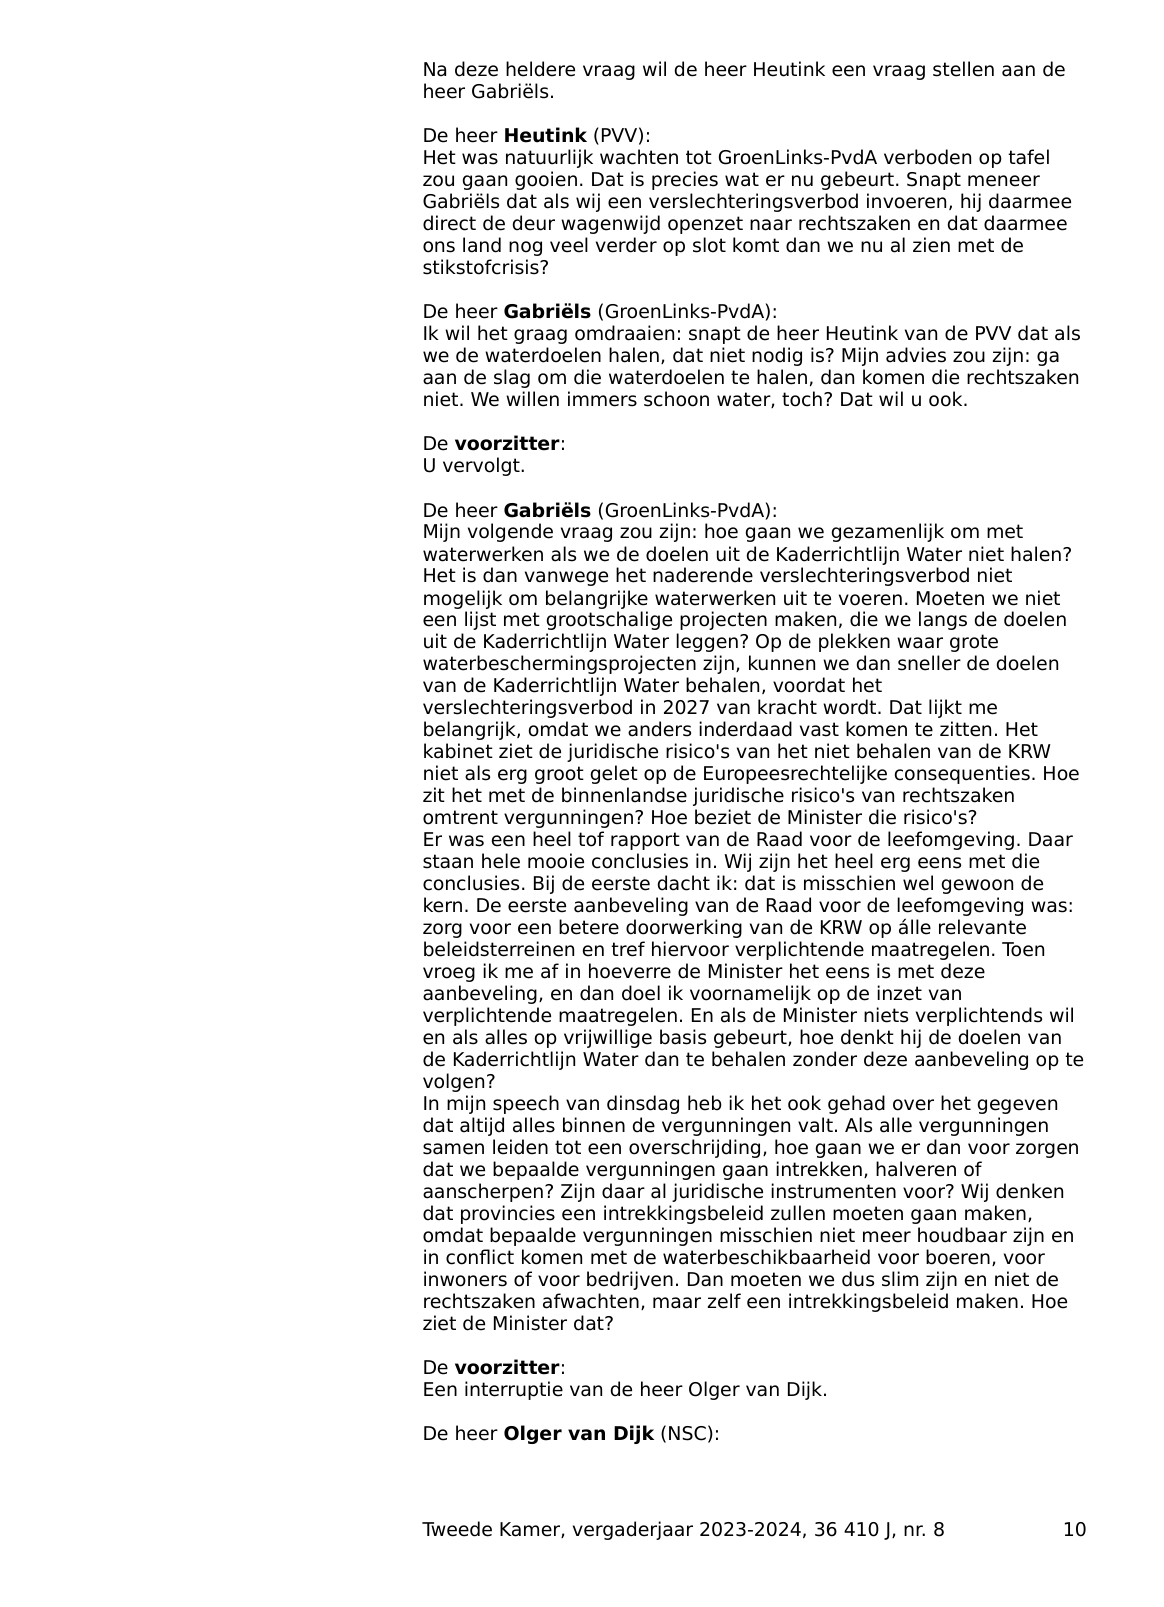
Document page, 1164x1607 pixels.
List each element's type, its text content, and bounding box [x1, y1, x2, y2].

text De heer Gabriëls (GroenLinks-PvdA): [422, 301, 1087, 323]
text Een interruptie van de heer Olger van Dijk. [422, 1379, 1087, 1401]
text De heer Olger van Dijk (NSC): [422, 1423, 1087, 1445]
text Na deze heldere vraag wil de heer Heutink een vraag stellen aan de heer Gabriëls. [422, 59, 1087, 103]
text De voorzitter: [422, 433, 1087, 455]
text Mijn volgende vraag zou zijn: hoe gaan we gezamenlijk om met waterwerken als we de doelen uit de Kaderrichtlijn Water niet halen? Het is dan vanwege het naderende verslechteringsverbod niet mogelijk om belangrijke waterwerken uit te voeren. Moeten we niet een lijst met grootschalige projecten maken, die we langs de doelen uit de Kaderrichtlijn Water leggen? Op de plekken waar grote waterbeschermingsprojecten zijn, kunnen we dan sneller de doelen van de Kaderrichtlijn Water behalen, voordat het verslechteringsverbod in 2027 van kracht wordt. Dat lijkt me belangrijk, omdat we anders inderdaad vast komen te zitten. Het kabinet ziet de juridische risico's van het niet behalen van de KRW niet als erg groot gelet op de Europeesrechtelijke consequenties. Hoe zit het met de binnenlandse juridische risico's van rechtszaken omtrent vergunningen? Hoe beziet de Minister die risico's? [422, 521, 1087, 829]
text Ik wil het graag omdraaien: snapt de heer Heutink van de PVV dat als we de waterdoelen halen, dat niet nodig is? Mijn advies zou zijn: ga aan de slag om die waterdoelen te halen, dan komen die rechtszaken niet. We willen immers schoon water, toch? Dat wil u ook. [422, 323, 1087, 411]
text In mijn speech van dinsdag heb ik het ook gehad over het gegeven dat altijd alles binnen de vergunningen valt. Als alle vergunningen samen leiden tot een overschrijding, hoe gaan we er dan voor zorgen dat we bepaalde vergunningen gaan intrekken, halveren of aanscherpen? Zijn daar al juridische instrumenten voor? Wij denken dat provincies een intrekkingsbeleid zullen moeten gaan maken, omdat bepaalde vergunningen misschien niet meer houdbaar zijn en in conflict komen met de waterbeschikbaarheid voor boeren, voor inwoners of voor bedrijven. Dan moeten we dus slim zijn en niet de rechtszaken afwachten, maar zelf een intrekkingsbeleid maken. Hoe ziet de Minister dat? [422, 1093, 1087, 1335]
text De heer Gabriëls (GroenLinks-PvdA): [422, 499, 1087, 521]
text De heer Heutink (PVV): [422, 125, 1087, 147]
text U vervolgt. [422, 455, 1087, 477]
text Het was natuurlijk wachten tot GroenLinks-PvdA verboden op tafel zou gaan gooien. Dat is precies wat er nu gebeurt. Snapt meneer Gabriëls dat als wij een verslechteringsverbod invoeren, hij daarmee direct de deur wagenwijd openzet naar rechtszaken en dat daarmee ons land nog veel verder op slot komt dan we nu al zien met de stikstofcrisis? [422, 147, 1087, 279]
text De voorzitter: [422, 1357, 1087, 1379]
text Er was een heel tof rapport van de Raad voor de leefomgeving. Daar staan hele mooie conclusies in. Wij zijn het heel erg eens met die conclusies. Bij de eerste dacht ik: dat is misschien wel gewoon de kern. De eerste aanbeveling van de Raad voor de leefomgeving was: zorg voor een betere doorwerking van de KRW op álle relevante beleidsterreinen en tref hiervoor verplichtende maatregelen. Toen vroeg ik me af in hoeverre de Minister het eens is met deze aanbeveling, en dan doel ik voornamelijk op de inzet van verplichtende maatregelen. En als de Minister niets verplichtends wil en als alles op vrijwillige basis gebeurt, hoe denkt hij de doelen van de Kaderrichtlijn Water dan te behalen zonder deze aanbeveling op te volgen? [422, 829, 1087, 1093]
